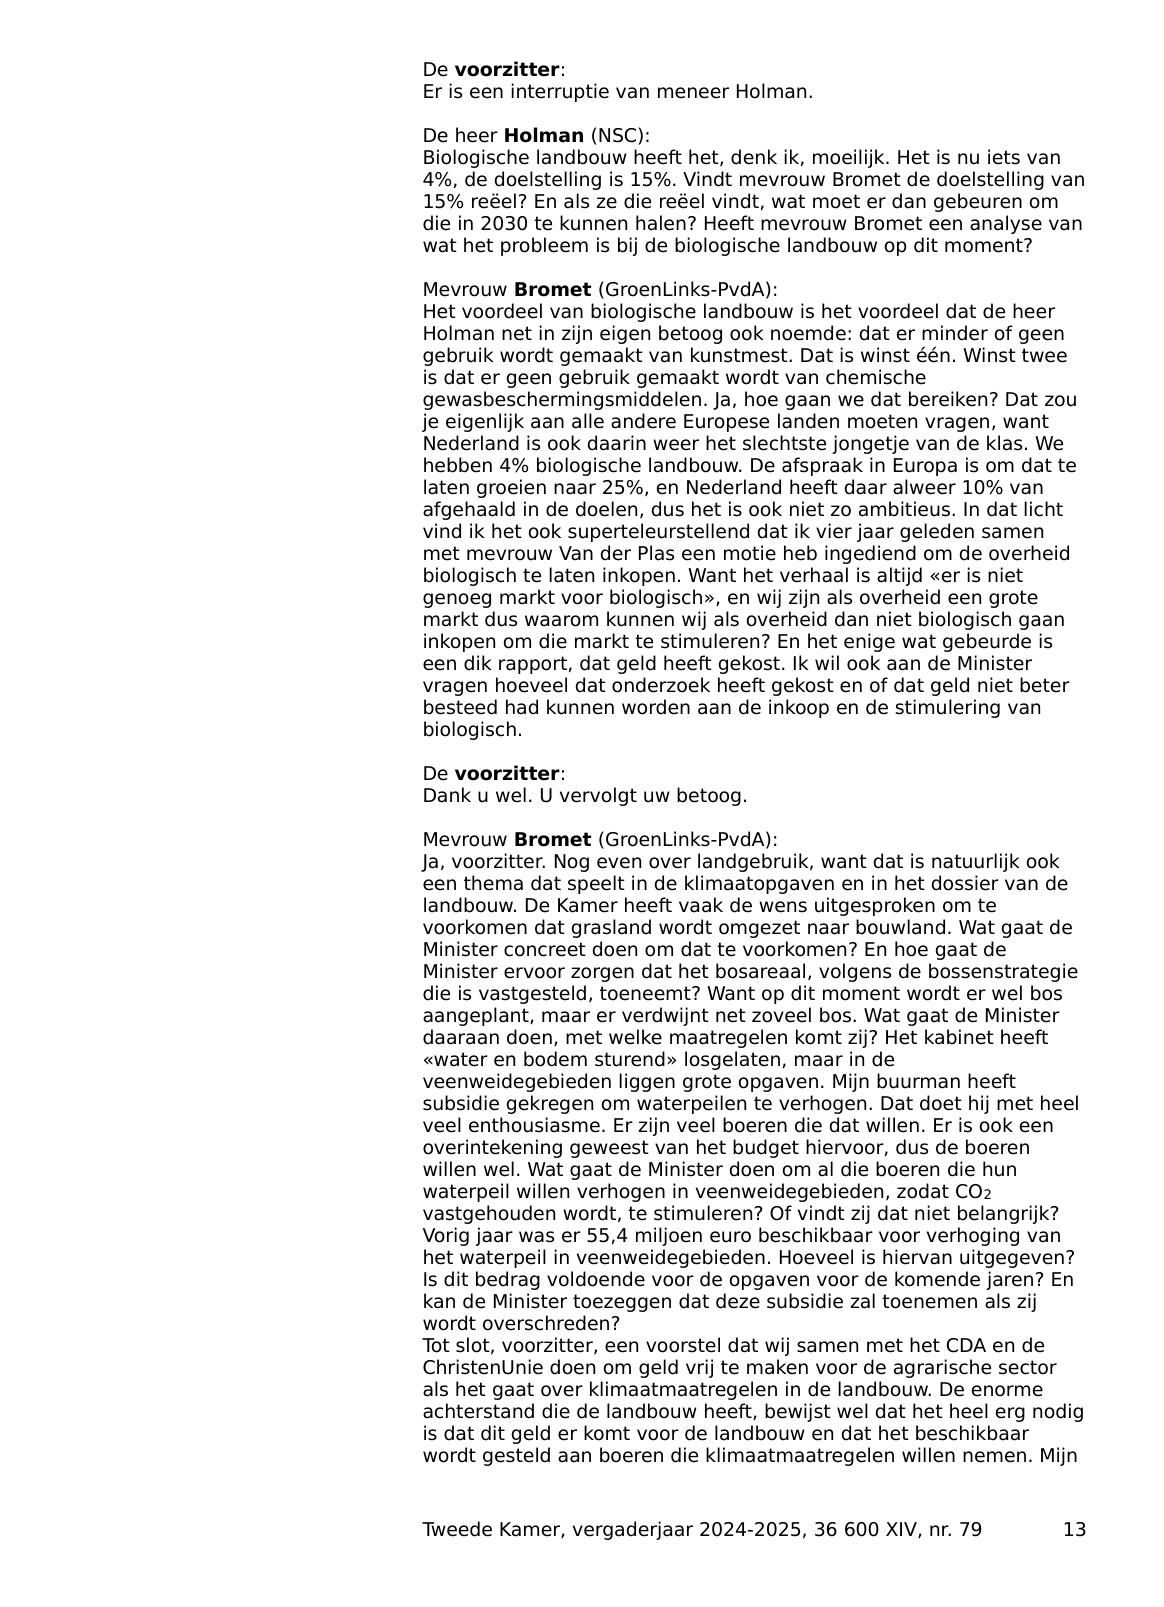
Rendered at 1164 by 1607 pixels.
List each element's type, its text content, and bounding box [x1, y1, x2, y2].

text Mevrouw Bromet (GroenLinks-PvdA): [422, 279, 1087, 301]
text Er is een interruptie van meneer Holman. [422, 81, 1087, 103]
text Tot slot, voorzitter, een voorstel dat wij samen met het CDA en de ChristenUnie doen om geld vrij te maken voor de agrarische sector als het gaat over klimaatmaatregelen in de landbouw. De enorme achterstand die de landbouw heeft, bewijst wel dat het heel erg nodig is dat dit geld er komt voor de landbouw en dat het beschikbaar wordt gesteld aan boeren die klimaatmaatregelen willen nemen. Mijn [422, 1335, 1087, 1467]
text De heer Holman (NSC): [422, 125, 1087, 147]
text De voorzitter: [422, 763, 1087, 785]
text Dank u wel. U vervolgt uw betoog. [422, 785, 1087, 807]
text De voorzitter: [422, 59, 1087, 81]
text Biologische landbouw heeft het, denk ik, moeilijk. Het is nu iets van 4%, de doelstelling is 15%. Vindt mevrouw Bromet de doelstelling van 15% reëel? En als ze die reëel vindt, wat moet er dan gebeuren om die in 2030 te kunnen halen? Heeft mevrouw Bromet een analyse van wat het probleem is bij de biologische landbouw op dit moment? [422, 147, 1087, 257]
text Het voordeel van biologische landbouw is het voordeel dat de heer Holman net in zijn eigen betoog ook noemde: dat er minder of geen gebruik wordt gemaakt van kunstmest. Dat is winst één. Winst twee is dat er geen gebruik gemaakt wordt van chemische gewasbeschermingsmiddelen. Ja, hoe gaan we dat bereiken? Dat zou je eigenlijk aan alle andere Europese landen moeten vragen, want Nederland is ook daarin weer het slechtste jongetje van de klas. We hebben 4% biologische landbouw. De afspraak in Europa is om dat te laten groeien naar 25%, en Nederland heeft daar alweer 10% van afgehaald in de doelen, dus het is ook niet zo ambitieus. In dat licht vind ik het ook superteleurstellend dat ik vier jaar geleden samen met mevrouw Van der Plas een motie heb ingediend om de overheid biologisch te laten inkopen. Want het verhaal is altijd «er is niet genoeg markt voor biologisch», en wij zijn als overheid een grote markt dus waarom kunnen wij als overheid dan niet biologisch gaan inkopen om die markt te stimuleren? En het enige wat gebeurde is een dik rapport, dat geld heeft gekost. Ik wil ook aan de Minister vragen hoeveel dat onderzoek heeft gekost en of dat geld niet beter besteed had kunnen worden aan de inkoop en de stimulering van biologisch. [422, 301, 1087, 741]
text Mevrouw Bromet (GroenLinks-PvdA): [422, 829, 1087, 851]
text Ja, voorzitter. Nog even over landgebruik, want dat is natuurlijk ook een thema dat speelt in de klimaatopgaven en in het dossier van de landbouw. De Kamer heeft vaak de wens uitgesproken om te voorkomen dat grasland wordt omgezet naar bouwland. Wat gaat de Minister concreet doen om dat te voorkomen? En hoe gaat de Minister ervoor zorgen dat het bosareaal, volgens de bossenstrategie die is vastgesteld, toeneemt? Want op dit moment wordt er wel bos aangeplant, maar er verdwijnt net zoveel bos. Wat gaat de Minister daaraan doen, met welke maatregelen komt zij? Het kabinet heeft «water en bodem sturend» losgelaten, maar in de veenweidegebieden liggen grote opgaven. Mijn buurman heeft subsidie gekregen om waterpeilen te verhogen. Dat doet hij met heel veel enthousiasme. Er zijn veel boeren die dat willen. Er is ook een overintekening geweest van het budget hiervoor, dus de boeren willen wel. Wat gaat de Minister doen om al die boeren die hun waterpeil willen verhogen in veenweidegebieden, zodat CO2 vastgehouden wordt, te stimuleren? Of vindt zij dat niet belangrijk? Vorig jaar was er 55,4 miljoen euro beschikbaar voor verhoging van het waterpeil in veenweidegebieden. Hoeveel is hiervan uitgegeven? Is dit bedrag voldoende voor de opgaven voor de komende jaren? En kan de Minister toezeggen dat deze subsidie zal toenemen als zij wordt overschreden? [422, 851, 1087, 1335]
